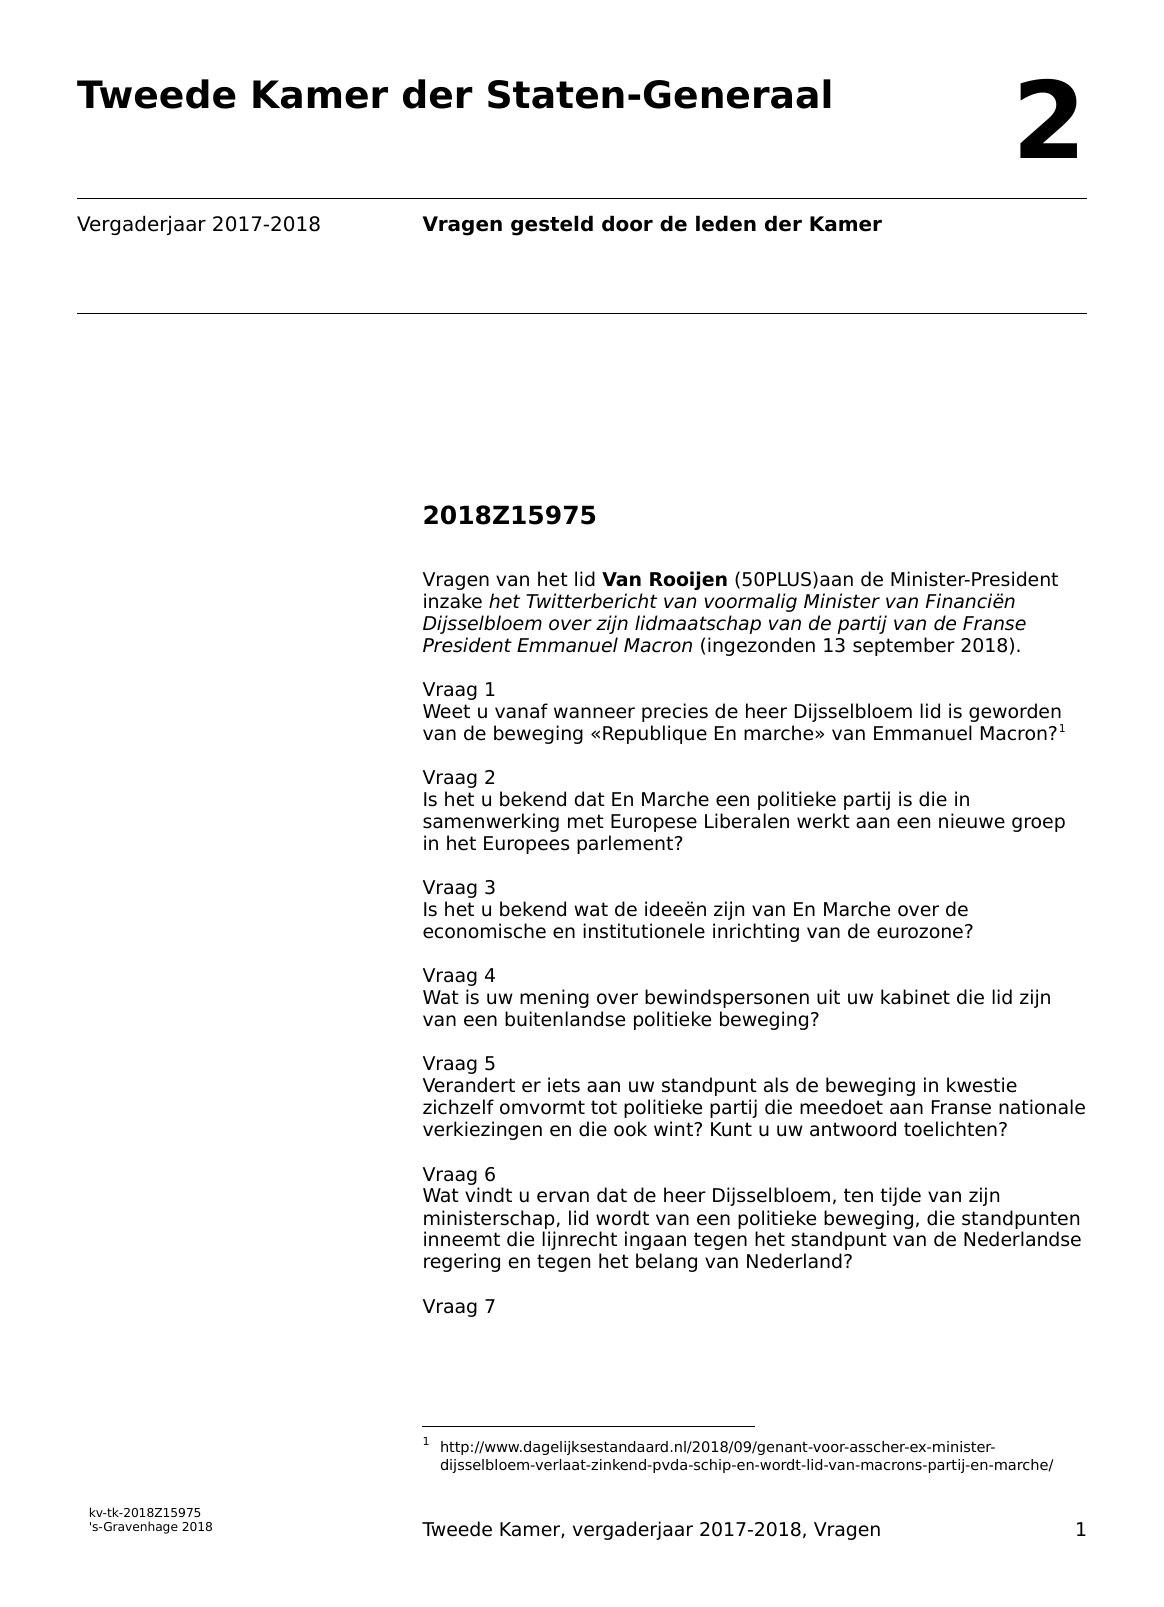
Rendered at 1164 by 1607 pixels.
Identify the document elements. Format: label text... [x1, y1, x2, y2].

text Vraag 2 [422, 767, 1087, 789]
text Is het u bekend dat En Marche een politieke partij is die in samenwerking met Europese Liberalen werkt aan een nieuwe groep in het Europees parlement? [422, 789, 1087, 855]
text Vraag 1 [422, 679, 1087, 701]
text Vraag 4 [422, 965, 1087, 987]
table_cell Vragen gesteld door de leden der Kamer [422, 199, 1087, 313]
text Vraag 5 [422, 1053, 1087, 1075]
text Wat vindt u ervan dat de heer Dijsselbloem, ten tijde van zijn ministerschap, lid wordt van een politieke beweging, die standpunten inneemt die lijnrecht ingaan tegen het standpunt van de Nederlandse regering en tegen het belang van Nederland? [422, 1185, 1087, 1273]
text 2018Z15975 [422, 501, 1087, 531]
table_header 2 [886, 59, 1087, 198]
text Vraag 6 [422, 1163, 1087, 1185]
text kv-tk-2018Z15975 [88, 1506, 323, 1520]
text 's-Gravenhage 2018 [88, 1520, 323, 1534]
text Vragen van het lid Van Rooijen (50PLUS)aan de Minister-President inzake het Twitterbericht van voormalig Minister van Financiën Dijsselbloem over zijn lidmaatschap van de partij van de Franse President Emmanuel Macron (ingezonden 13 september 2018). [422, 569, 1087, 657]
text Vraag 7 [422, 1296, 1087, 1317]
text Is het u bekend wat de ideeën zijn van En Marche over de economische en institutionele inrichting van de eurozone? [422, 899, 1087, 943]
text Vraag 3 [422, 877, 1087, 899]
text Verandert er iets aan uw standpunt als de beweging in kwestie zichzelf omvormt tot politieke partij die meedoet aan Franse nationale verkiezingen en die ook wint? Kunt u uw antwoord toelichten? [422, 1075, 1087, 1141]
table_header Tweede Kamer der Staten-Generaal [77, 59, 886, 198]
text Wat is uw mening over bewindspersonen uit uw kabinet die lid zijn van een buitenlandse politieke beweging? [422, 987, 1087, 1031]
text http://www.dagelijksestandaard.nl/2018/09/genant-voor-asscher-ex-minister-dijsselbloem-verlaat-zinkend-pvda-schip-en-wordt-lid-van-macrons-partij-en-marche/ [422, 1435, 1087, 1474]
table_cell Vergaderjaar 2017-2018 [77, 199, 422, 313]
text Weet u vanaf wanneer precies de heer Dijsselbloem lid is geworden van de beweging «Republique En marche» van Emmanuel Macron? [422, 701, 1087, 745]
